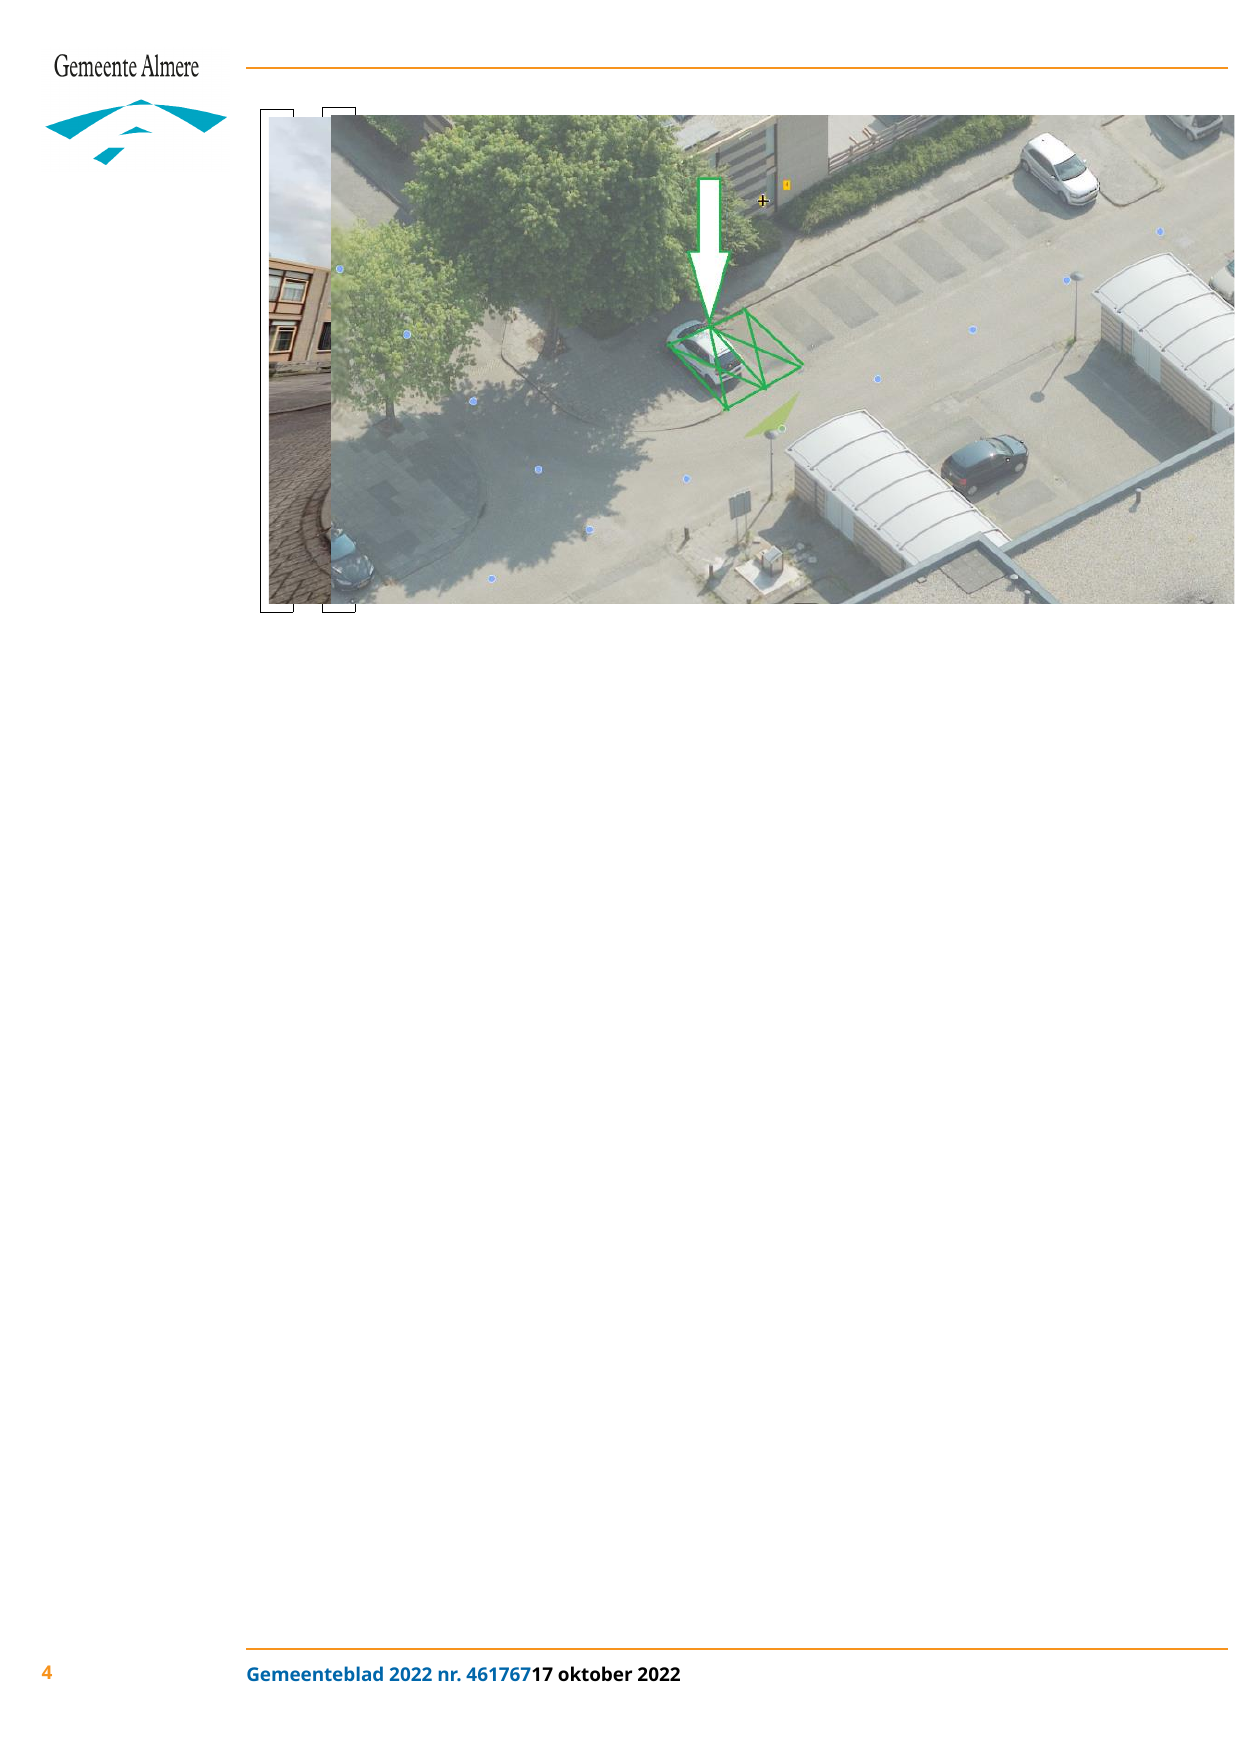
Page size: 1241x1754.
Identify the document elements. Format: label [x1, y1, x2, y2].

picture [41, 47, 231, 172]
picture [268, 115, 1235, 604]
